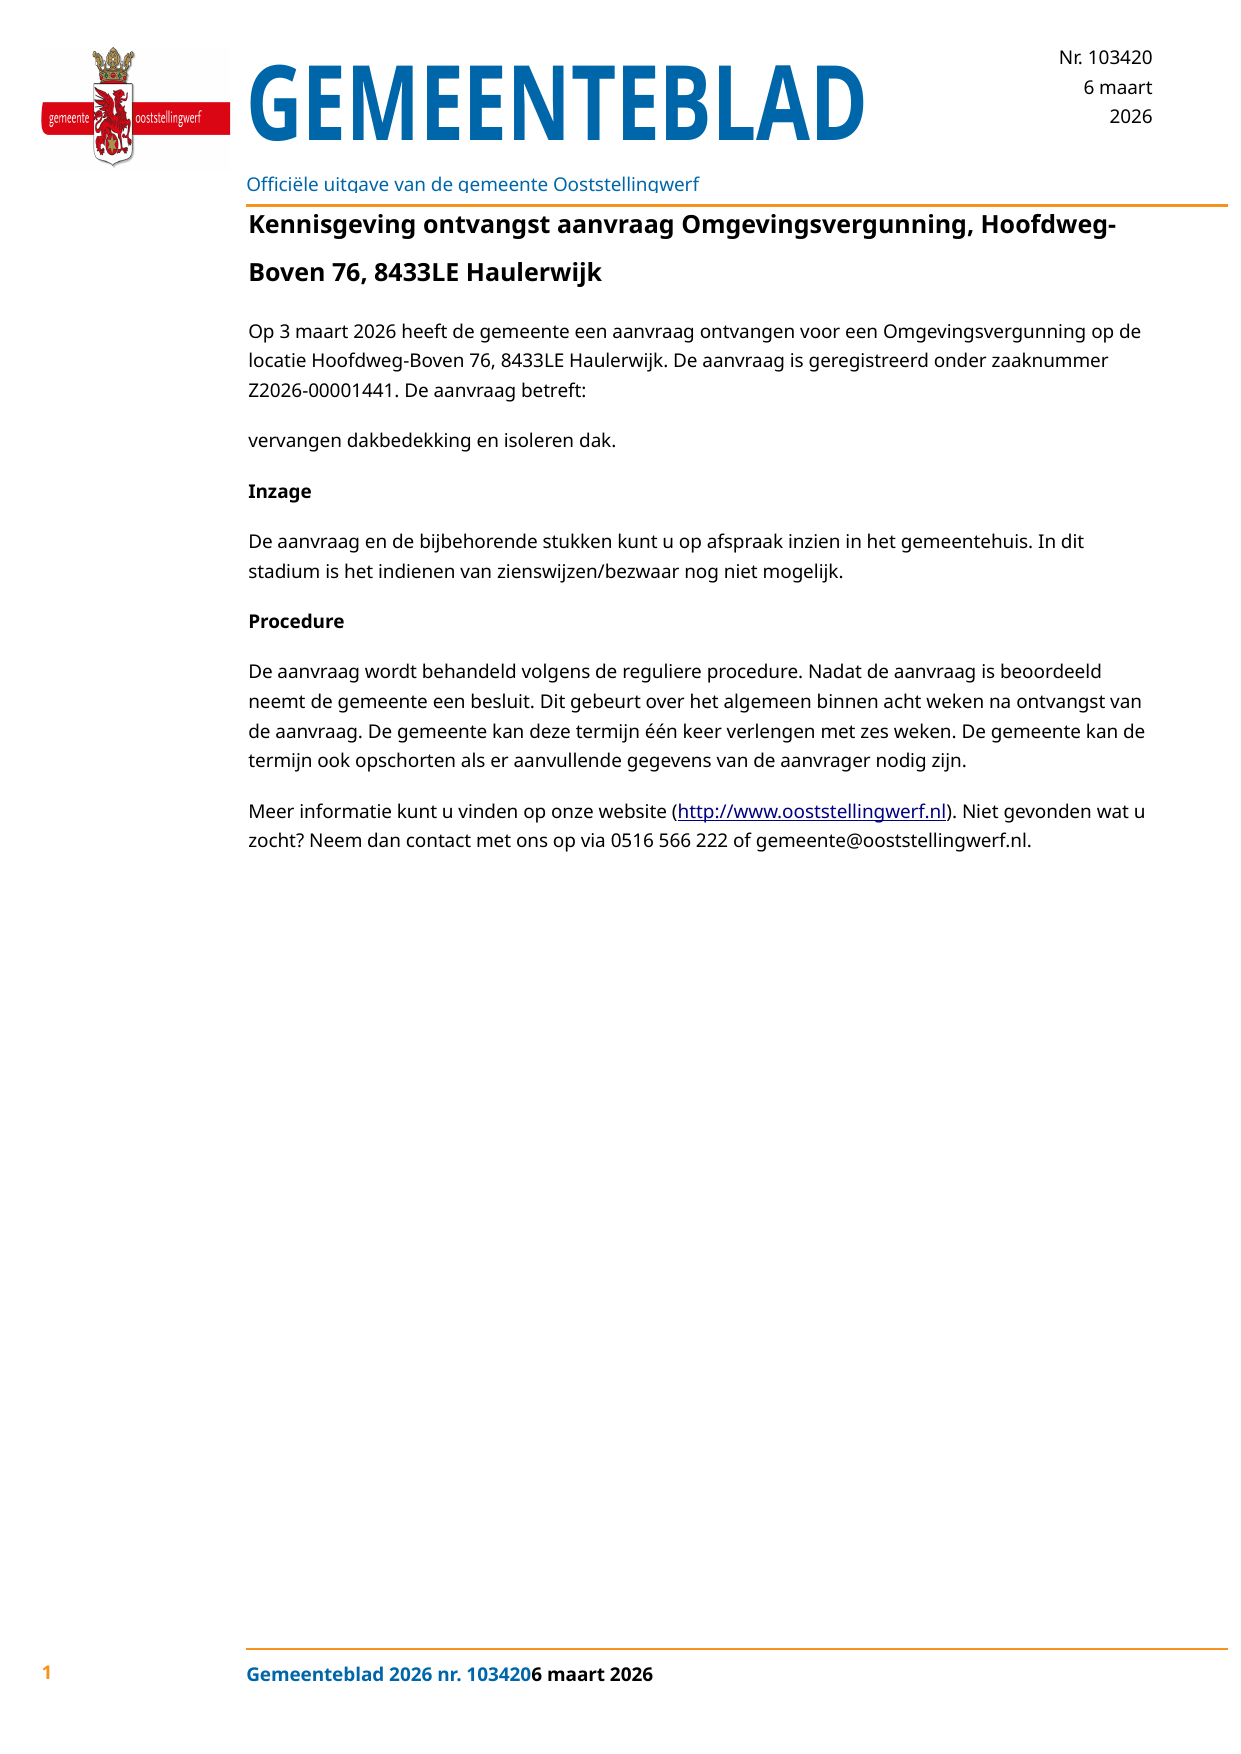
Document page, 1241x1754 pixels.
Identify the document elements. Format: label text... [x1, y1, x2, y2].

text Kennisgeving ontvangst aanvraag Omgevingsvergunning, Hoofdweg-Boven 76, 8433LE Haulerwijk [248, 207, 1152, 288]
text Op 3 maart 2026 heeft de gemeente een aanvraag ontvangen voor een Omgevingsvergunning op de locatie Hoofdweg-Boven 76, 8433LE Haulerwijk. De aanvraag is geregistreerd onder zaaknummer Z2026-00001441. De aanvraag betreft: [248, 318, 1152, 403]
text Inzage [248, 478, 1152, 504]
picture [41, 47, 231, 172]
text Meer informatie kunt u vinden op onze website (http://www.ooststellingwerf.nl). Niet gevonden wat u zocht? Neem dan contact met ons op via 0516 566 222 of gemeente@ooststellingwerf.nl. [248, 798, 1152, 853]
text Procedure [248, 608, 1152, 634]
text De aanvraag wordt behandeld volgens de reguliere procedure. Nadat de aanvraag is beoordeeld neemt de gemeente een besluit. Dit gebeurt over het algemeen binnen acht weken na ontvangst van de aanvraag. De gemeente kan deze termijn één keer verlengen met zes weken. De gemeente kan de termijn ook opschorten als er aanvullende gegevens van de aanvrager nodig zijn. [248, 659, 1152, 773]
text De aanvraag en de bijbehorende stukken kunt u op afspraak inzien in het gemeentehuis. In dit stadium is het indienen van zienswijzen/bezwaar nog niet mogelijk. [248, 528, 1152, 584]
text vervangen dakbedekking en isoleren dak. [248, 427, 1152, 453]
